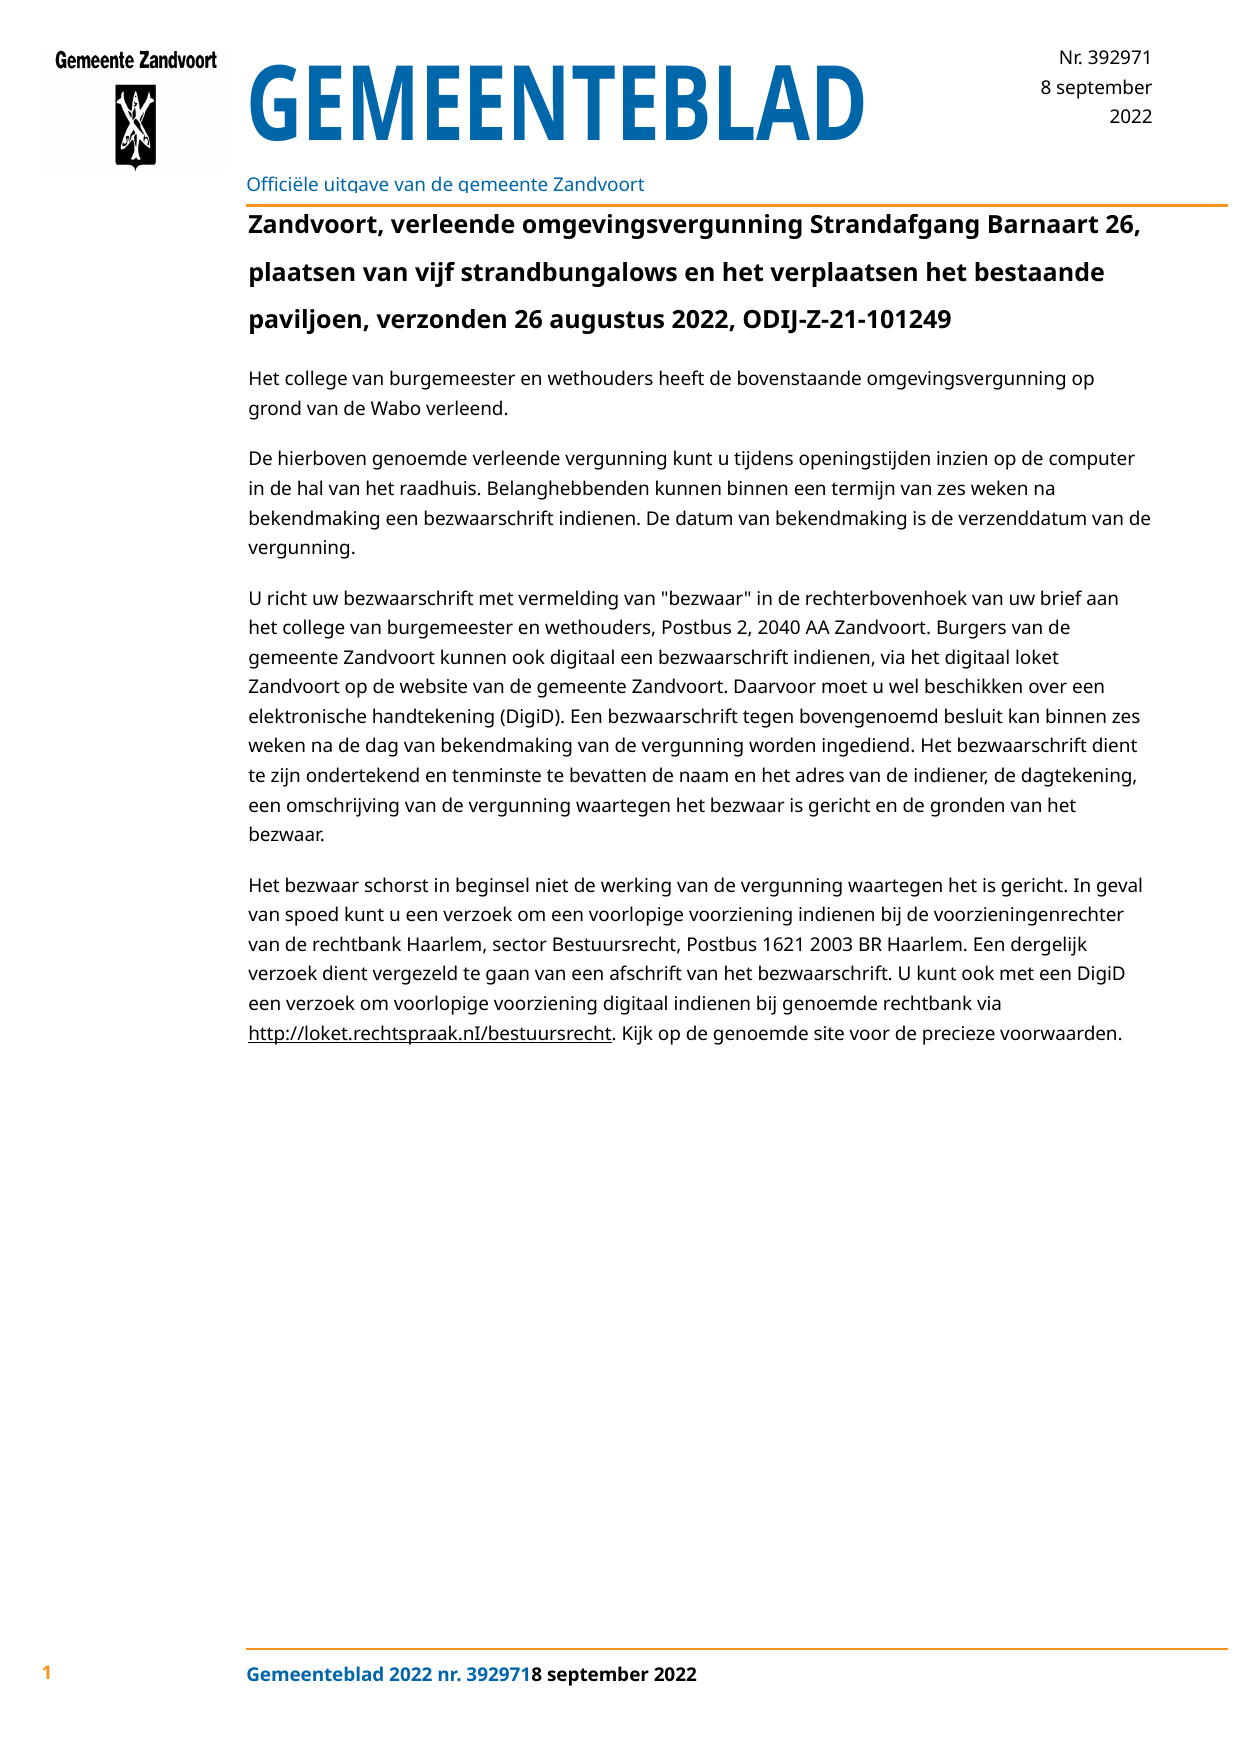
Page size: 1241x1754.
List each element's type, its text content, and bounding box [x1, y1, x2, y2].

text Het college van burgemeester en wethouders heeft de bovenstaande omgevingsvergunning op grond van de Wabo verleend. [248, 366, 1152, 421]
text U richt uw bezwaarschrift met vermelding van "bezwaar" in de rechterbovenhoek van uw brief aan het college van burgemeester en wethouders, Postbus 2, 2040 AA Zandvoort. Burgers van de gemeente Zandvoort kunnen ook digitaal een bezwaarschrift indienen, via het digitaal loket Zandvoort op de website van de gemeente Zandvoort. Daarvoor moet u wel beschikken over een elektronische handtekening (DigiD). Een bezwaarschrift tegen bovengenoemd besluit kan binnen zes weken na de dag van bekendmaking van de vergunning worden ingediend. Het bezwaarschrift dient te zijn ondertekend en tenminste te bevatten de naam en het adres van de indiener, de dagtekening, een omschrijving van de vergunning waartegen het bezwaar is gericht en de gronden van het bezwaar. [248, 585, 1152, 847]
picture [41, 47, 231, 172]
text Zandvoort, verleende omgevingsvergunning Strandafgang Barnaart 26, plaatsen van vijf strandbungalows en het verplaatsen het bestaande paviljoen, verzonden 26 augustus 2022, ODIJ-Z-21-101249 [248, 207, 1152, 336]
text Het bezwaar schorst in beginsel niet de werking van de vergunning waartegen het is gericht. In geval van spoed kunt u een verzoek om een voorlopige voorziening indienen bij de voorzieningenrechter van de rechtbank Haarlem, sector Bestuursrecht, Postbus 1621 2003 BR Haarlem. Een dergelijk verzoek dient vergezeld te gaan van een afschrift van het bezwaarschrift. U kunt ook met een DigiD een verzoek om voorlopige voorziening digitaal indienen bij genoemde rechtbank via http://loket.rechtspraak.nI/bestuursrecht. Kijk op de genoemde site voor de precieze voorwaarden. [248, 872, 1152, 1045]
text De hierboven genoemde verleende vergunning kunt u tijdens openingstijden inzien op de computer in de hal van het raadhuis. Belanghebbenden kunnen binnen een termijn van zes weken na bekendmaking een bezwaarschrift indienen. De datum van bekendmaking is de verzenddatum van de vergunning. [248, 446, 1152, 560]
